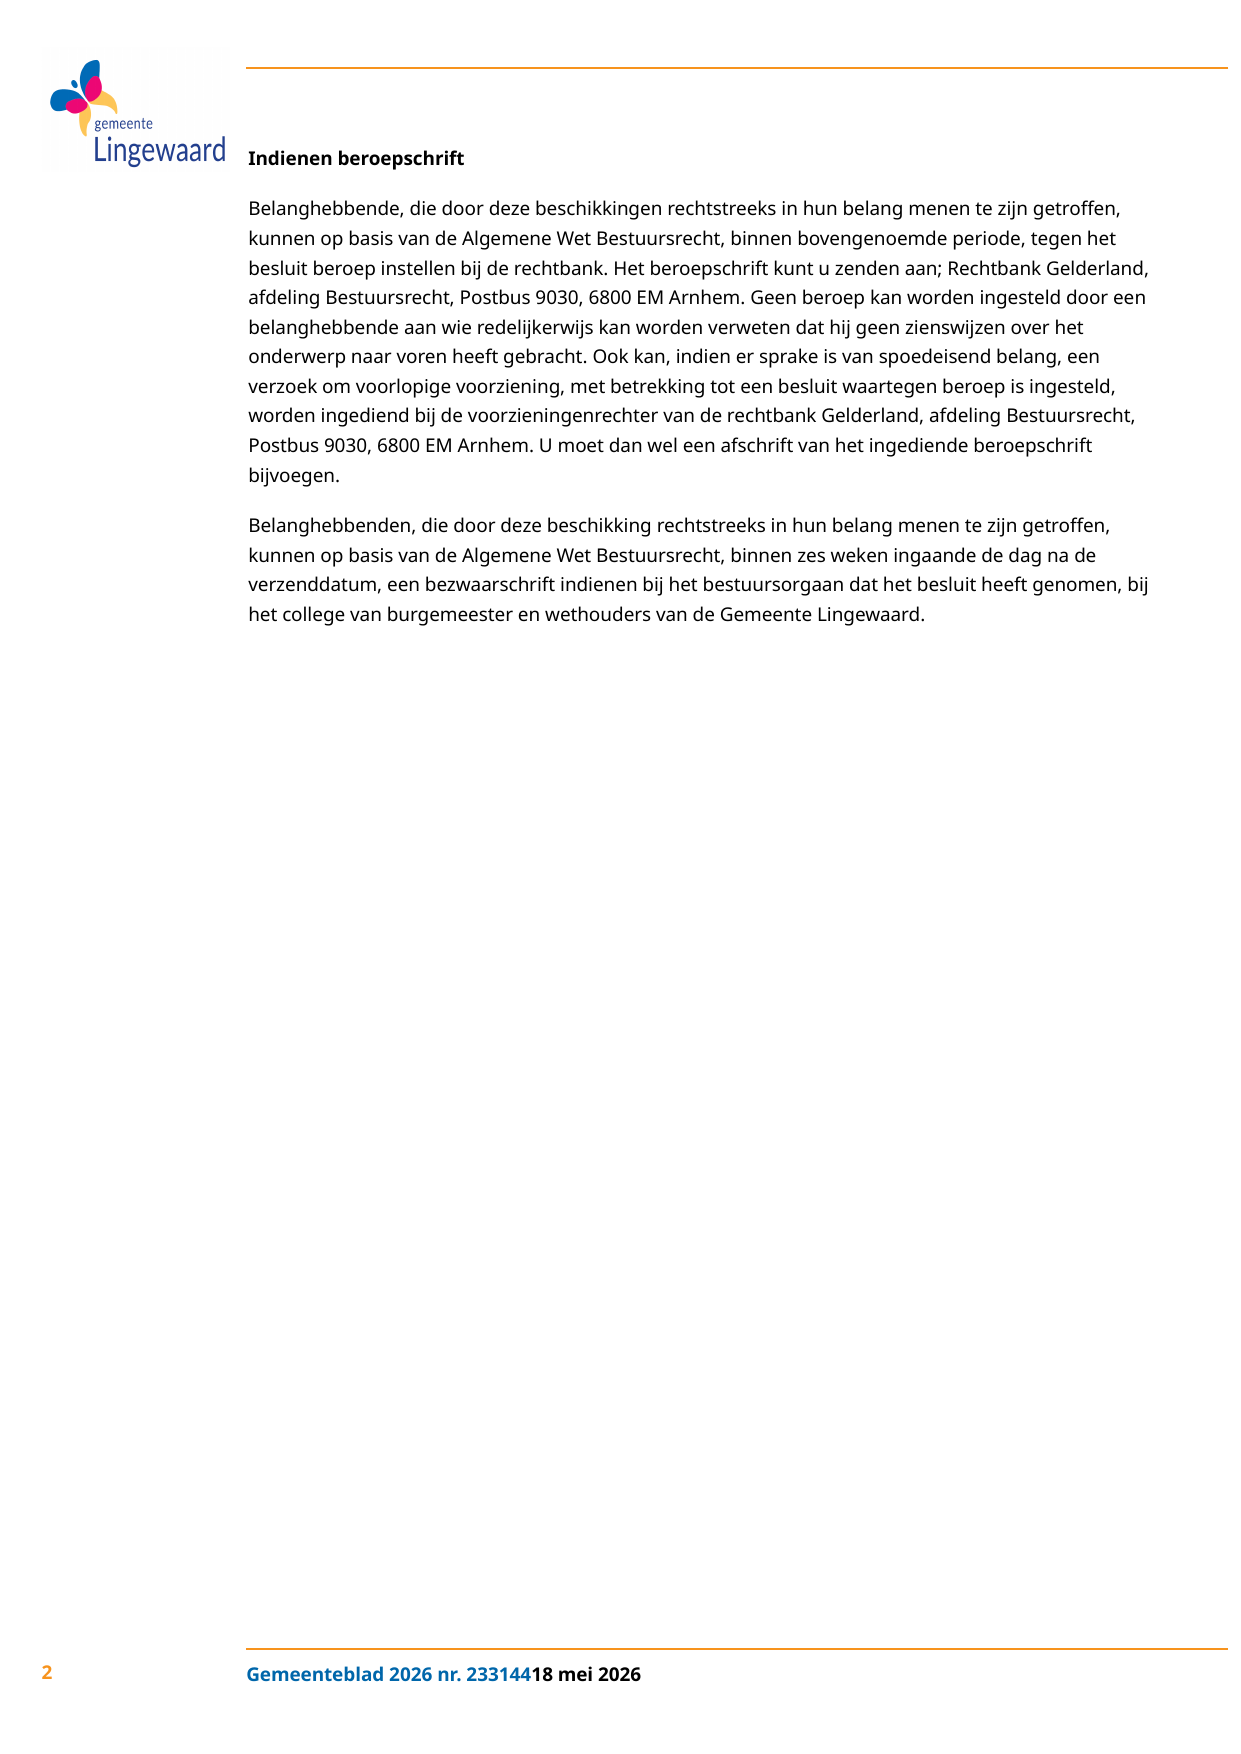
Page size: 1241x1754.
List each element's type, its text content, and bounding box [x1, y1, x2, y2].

picture [41, 47, 231, 172]
text Indienen beroepschrift [248, 145, 1152, 171]
text Belanghebbende, die door deze beschikkingen rechtstreeks in hun belang menen te zijn getroffen, kunnen op basis van de Algemene Wet Bestuursrecht, binnen bovengenoemde periode, tegen het besluit beroep instellen bij de rechtbank. Het beroepschrift kunt u zenden aan; Rechtbank Gelderland, afdeling Bestuursrecht, Postbus 9030, 6800 EM Arnhem. Geen beroep kan worden ingesteld door een belanghebbende aan wie redelijkerwijs kan worden verweten dat hij geen zienswijzen over het onderwerp naar voren heeft gebracht. Ook kan, indien er sprake is van spoedeisend belang, een verzoek om voorlopige voorziening, met betrekking tot een besluit waartegen beroep is ingesteld, worden ingediend bij de voorzieningenrechter van de rechtbank Gelderland, afdeling Bestuursrecht, Postbus 9030, 6800 EM Arnhem. U moet dan wel een afschrift van het ingediende beroepschrift bijvoegen. [248, 196, 1152, 488]
text Belanghebbenden, die door deze beschikking rechtstreeks in hun belang menen te zijn getroffen, kunnen op basis van de Algemene Wet Bestuursrecht, binnen zes weken ingaande de dag na de verzenddatum, een bezwaarschrift indienen bij het bestuursorgaan dat het besluit heeft genomen, bij het college van burgemeester en wethouders van de Gemeente Lingewaard. [248, 512, 1152, 627]
